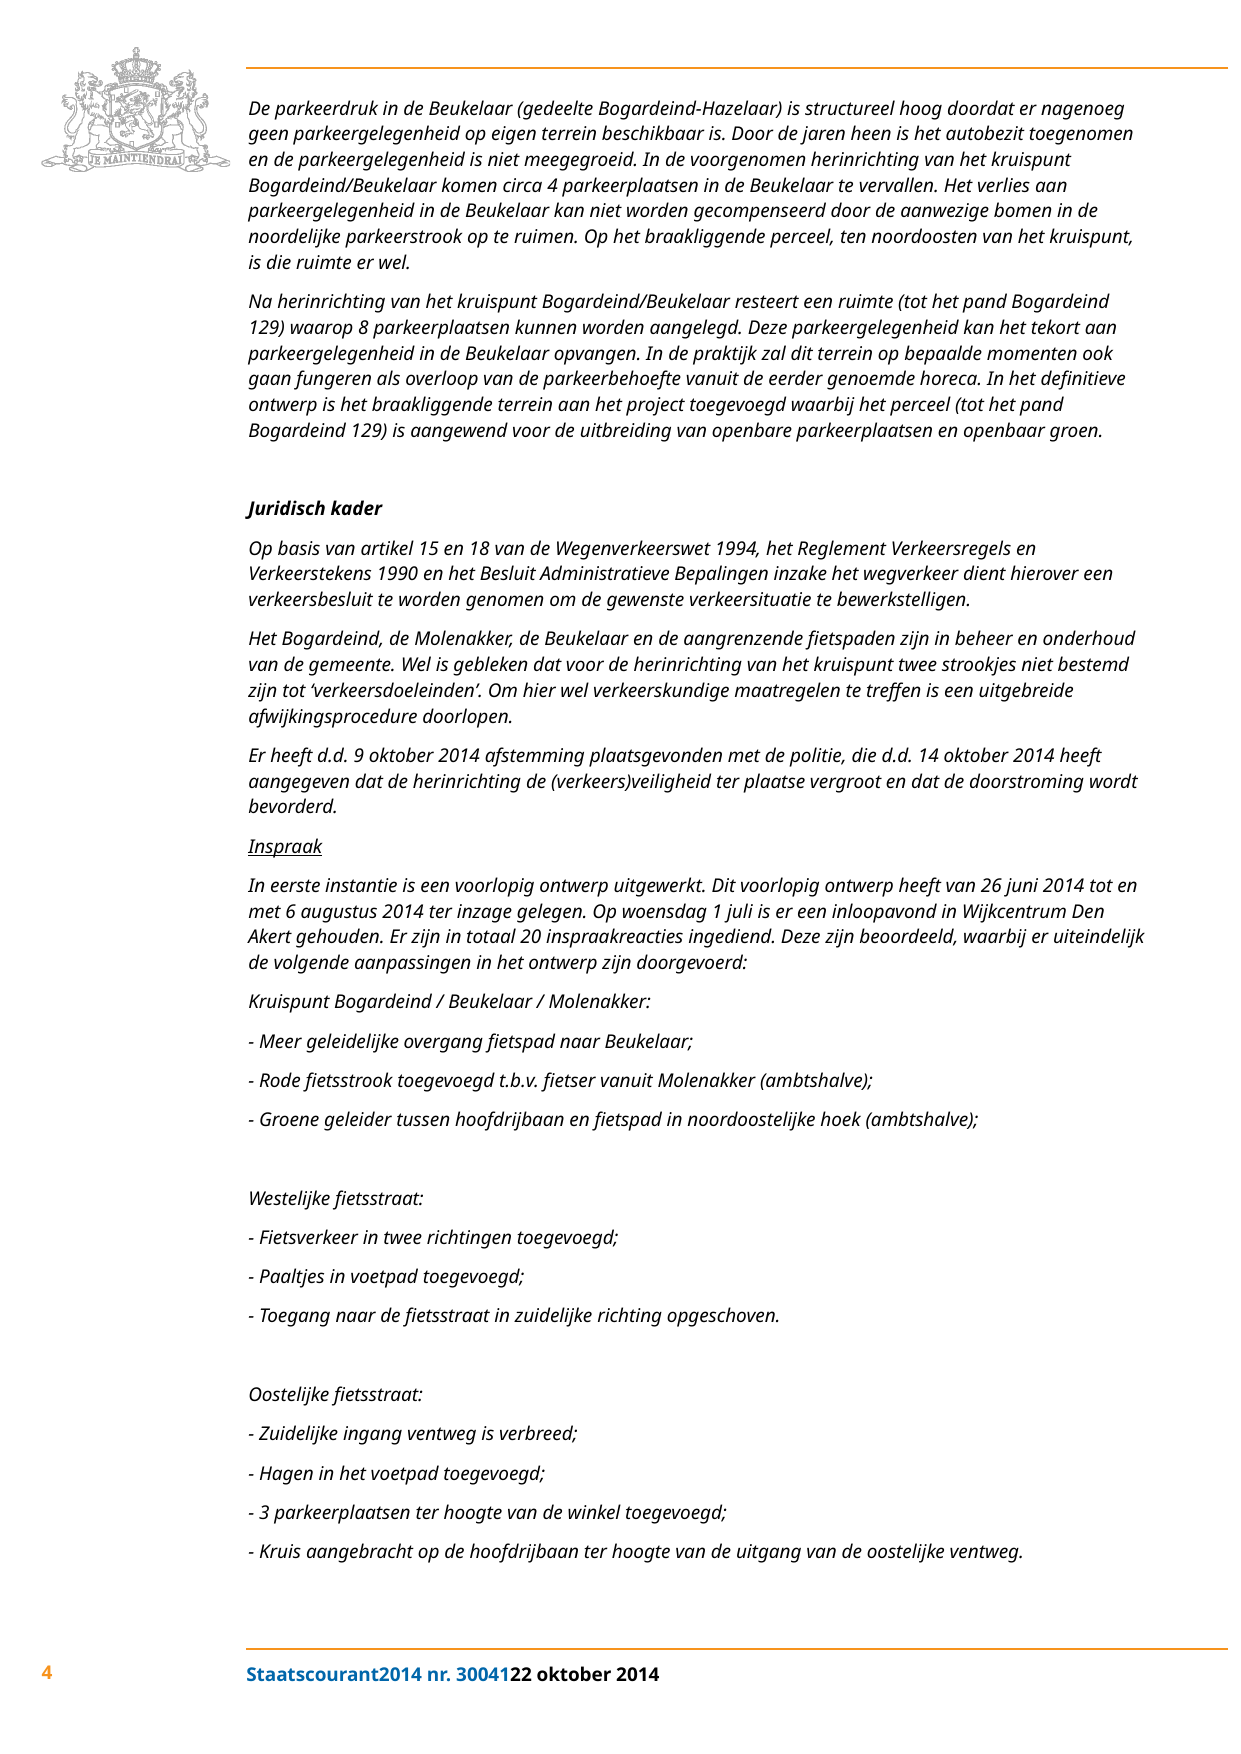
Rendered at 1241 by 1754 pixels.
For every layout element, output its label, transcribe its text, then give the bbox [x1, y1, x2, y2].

text - 3 parkeerplaatsen ter hoogte van de winkel toegevoegd; [248, 1499, 1152, 1525]
text In eerste instantie is een voorlopig ontwerp uitgewerkt. Dit voorlopig ontwerp heeft van 26 juni 2014 tot en met 6 augustus 2014 ter inzage gelegen. Op woensdag 1 juli is er een inloopavond in Wijkcentrum Den Akert gehouden. Er zijn in totaal 20 inspraakreacties ingediend. Deze zijn beoordeeld, waarbij er uiteindelijk de volgende aanpassingen in het ontwerp zijn doorgevoerd: [248, 872, 1152, 975]
text - Fietsverkeer in twee richtingen toegevoegd; [248, 1224, 1152, 1250]
text Na herinrichting van het kruispunt Bogardeind/Beukelaar resteert een ruimte (tot het pand Bogardeind 129) waarop 8 parkeerplaatsen kunnen worden aangelegd. Deze parkeergelegenheid kan het tekort aan parkeergelegenheid in de Beukelaar opvangen. In de praktijk zal dit terrein op bepaalde momenten ook gaan fungeren als overloop van de parkeerbehoefte vanuit de eerder genoemde horeca. In het definitieve ontwerp is het braakliggende terrein aan het project toegevoegd waarbij het perceel (tot het pand Bogardeind 129) is aangewend voor de uitbreiding van openbare parkeerplaatsen en openbaar groen. [248, 288, 1152, 443]
text De parkeerdruk in de Beukelaar (gedeelte Bogardeind-Hazelaar) is structureel hoog doordat er nagenoeg geen parkeergelegenheid op eigen terrein beschikbaar is. Door de jaren heen is het autobezit toegenomen en de parkeergelegenheid is niet meegegroeid. In de voorgenomen herinrichting van het kruispunt Bogardeind/Beukelaar komen circa 4 parkeerplaatsen in de Beukelaar te vervallen. Het verlies aan parkeergelegenheid in de Beukelaar kan niet worden gecompenseerd door de aanwezige bomen in de noordelijke parkeerstrook op te ruimen. Op het braakliggende perceel, ten noordoosten van het kruispunt, is die ruimte er wel. [248, 95, 1152, 275]
text - Meer geleidelijke overgang fietspad naar Beukelaar; [248, 1028, 1152, 1053]
text Westelijke fietsstraat: [248, 1185, 1152, 1211]
text - Kruis aangebracht op de hoofdrijbaan ter hoogte van de uitgang van de oostelijke ventweg. [248, 1538, 1152, 1564]
text Op basis van artikel 15 en 18 van de Wegenverkeerswet 1994, het Reglement Verkeersregels en Verkeerstekens 1990 en het Besluit Administratieve Bepalingen inzake het wegverkeer dient hierover een verkeersbesluit te worden genomen om de gewenste verkeersituatie te bewerkstelligen. [248, 535, 1152, 612]
text Oostelijke fietsstraat: [248, 1381, 1152, 1407]
text - Paaltjes in voetpad toegevoegd; [248, 1263, 1152, 1289]
text - Toegang naar de fietsstraat in zuidelijke richting opgeschoven. [248, 1303, 1152, 1328]
text - Hagen in het voetpad toegevoegd; [248, 1460, 1152, 1486]
text Er heeft d.d. 9 oktober 2014 afstemming plaatsgevonden met de politie, die d.d. 14 oktober 2014 heeft aangegeven dat de herinrichting de (verkeers)veiligheid ter plaatse vergroot en dat de doorstroming wordt bevorderd. [248, 742, 1152, 819]
picture [41, 47, 231, 172]
text Het Bogardeind, de Molenakker, de Beukelaar en de aangrenzende fietspaden zijn in beheer en onderhoud van de gemeente. Wel is gebleken dat voor de herinrichting van het kruispunt twee strookjes niet bestemd zijn tot ‘verkeersdoeleinden’. Om hier wel verkeerskundige maatregelen te treffen is een uitgebreide afwijkingsprocedure doorlopen. [248, 626, 1152, 728]
text Inspraak [248, 833, 1152, 858]
text - Groene geleider tussen hoofdrijbaan en fietspad in noordoostelijke hoek (ambtshalve); [248, 1106, 1152, 1132]
text - Zuidelijke ingang ventweg is verbreed; [248, 1421, 1152, 1446]
text Juridisch kader [248, 496, 1152, 521]
text Kruispunt Bogardeind / Beukelaar / Molenakker: [248, 988, 1152, 1014]
text - Rode fietsstrook toegevoegd t.b.v. fietser vanuit Molenakker (ambtshalve); [248, 1067, 1152, 1093]
